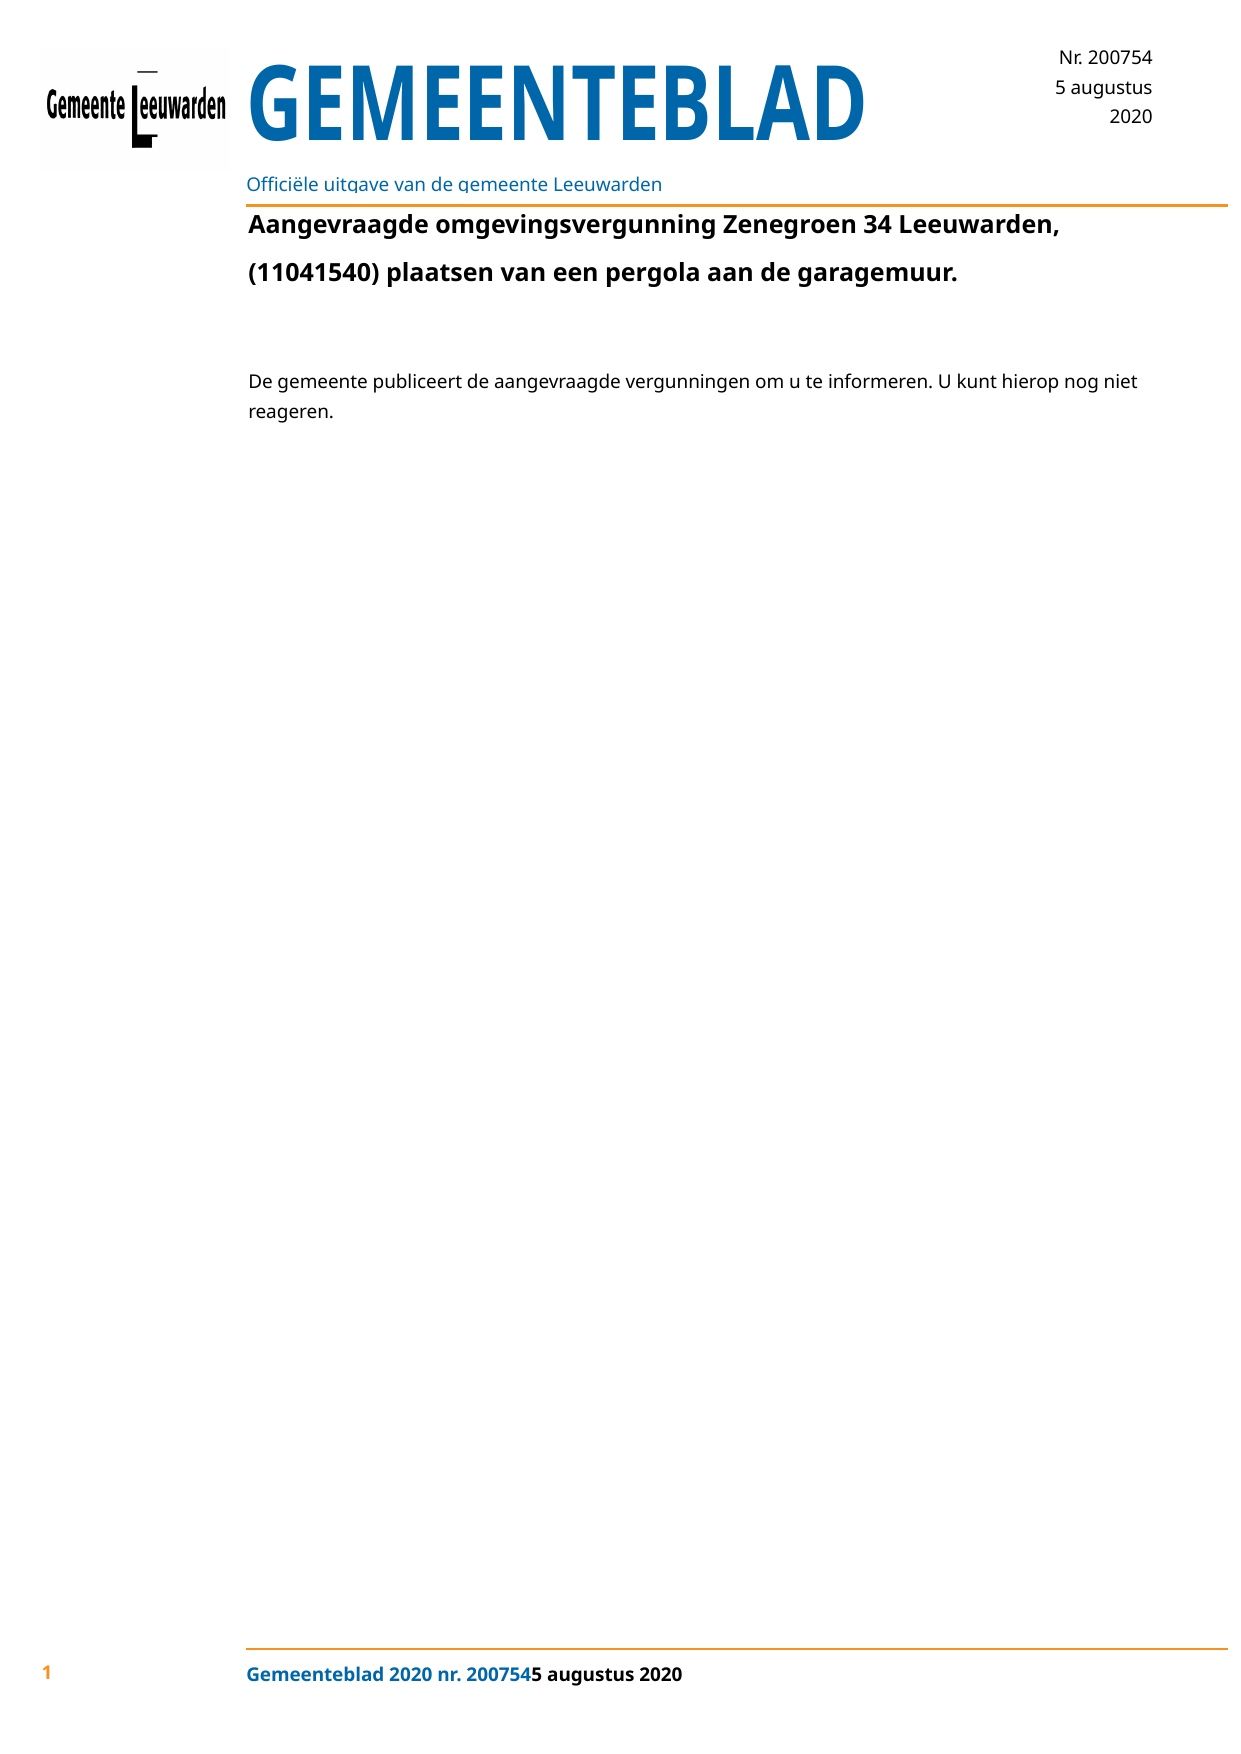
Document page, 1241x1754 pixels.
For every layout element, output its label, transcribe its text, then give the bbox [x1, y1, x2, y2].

text Aangevraagde omgevingsvergunning Zenegroen 34 Leeuwarden, (11041540) plaatsen van een pergola aan de garagemuur. [248, 207, 1152, 288]
picture [41, 47, 231, 172]
text De gemeente publiceert de aangevraagde vergunningen om u te informeren. U kunt hierop nog niet reageren. [248, 368, 1152, 424]
